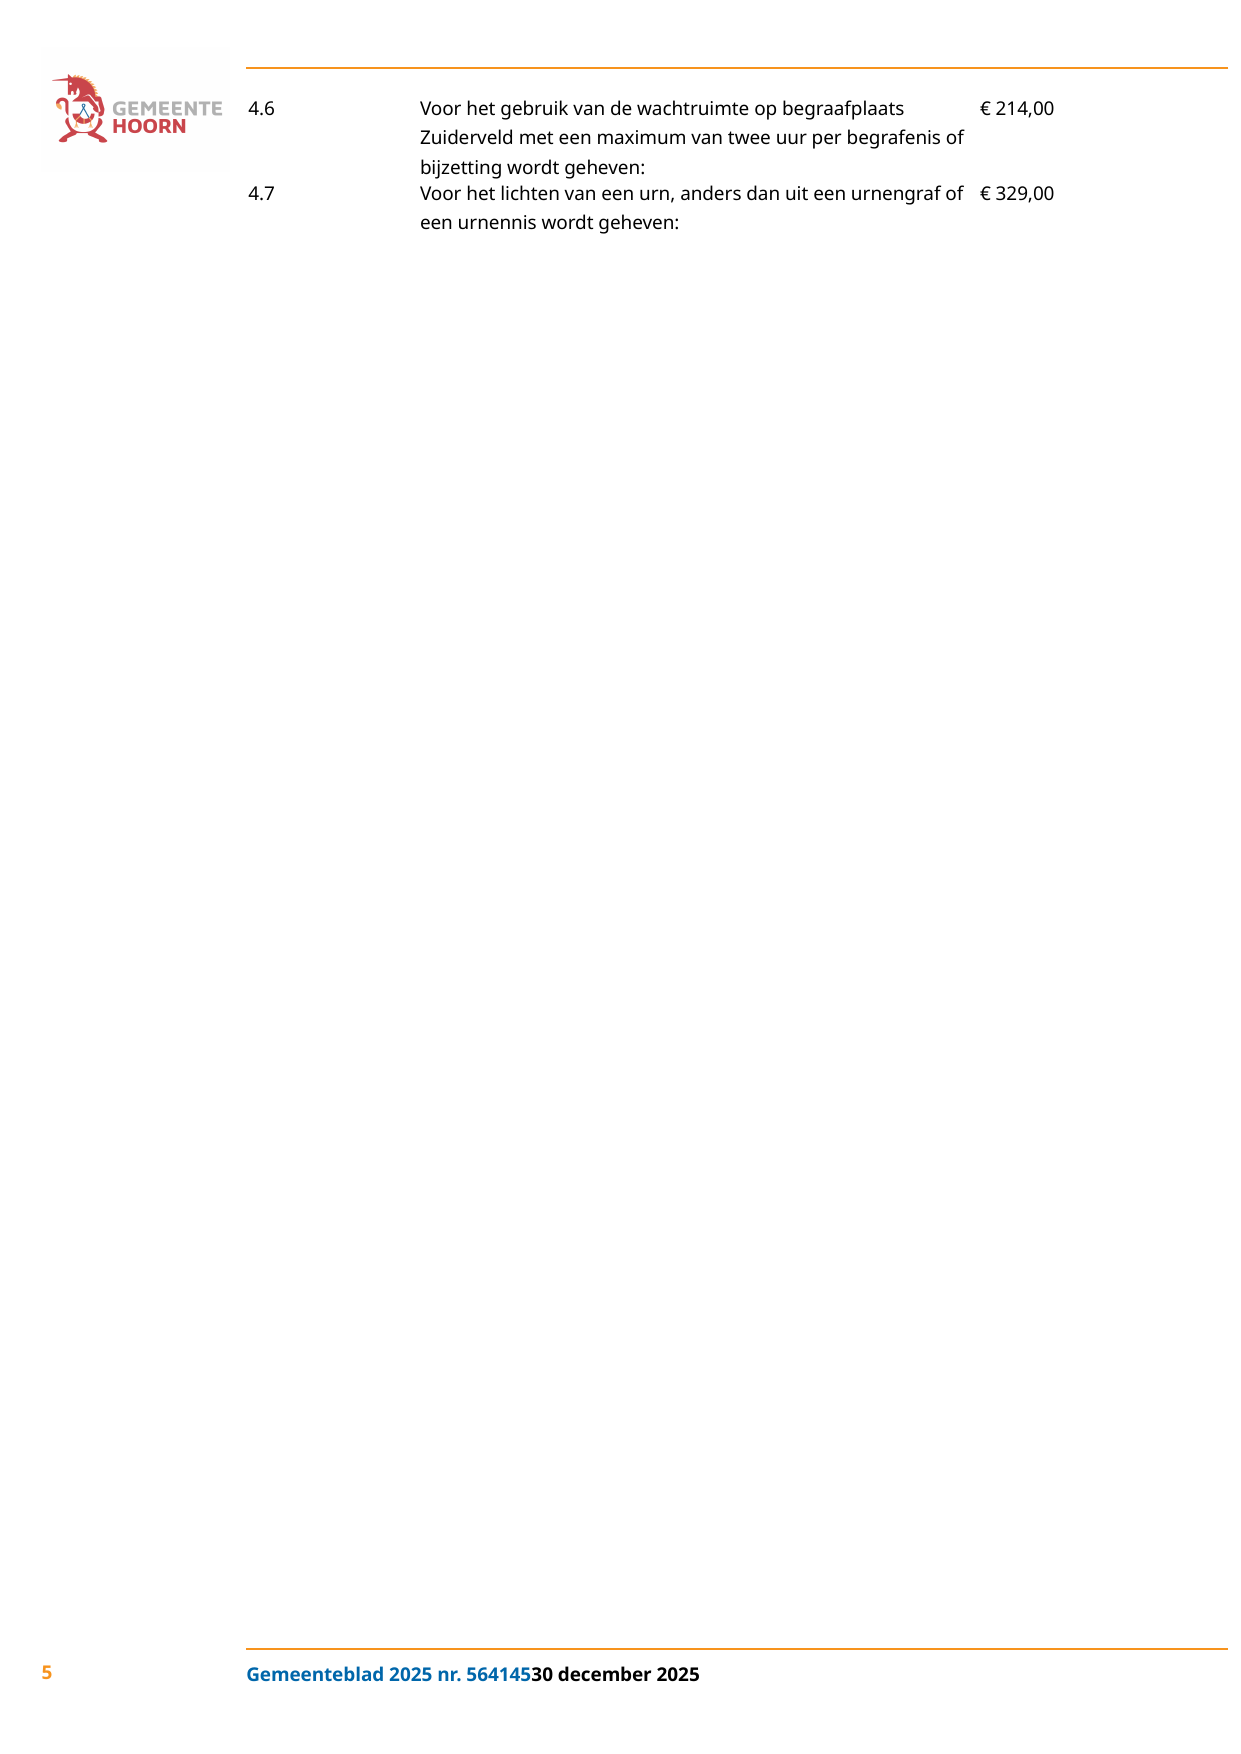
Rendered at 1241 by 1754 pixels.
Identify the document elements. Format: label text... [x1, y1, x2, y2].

table_cell Voor het lichten van een urn, anders dan uit een urnengraf of een urnennis wordt geheven: [420, 180, 980, 235]
table_cell 4.7 [248, 180, 420, 235]
table_cell € 214,00 [980, 95, 1152, 180]
table_cell € 329,00 [980, 180, 1152, 235]
table_cell 4.6 [248, 95, 420, 180]
picture [41, 47, 231, 172]
table_cell Voor het gebruik van de wachtruimte op begraafplaats Zuiderveld met een maximum van twee uur per begrafenis of bijzetting wordt geheven: [420, 95, 980, 180]
